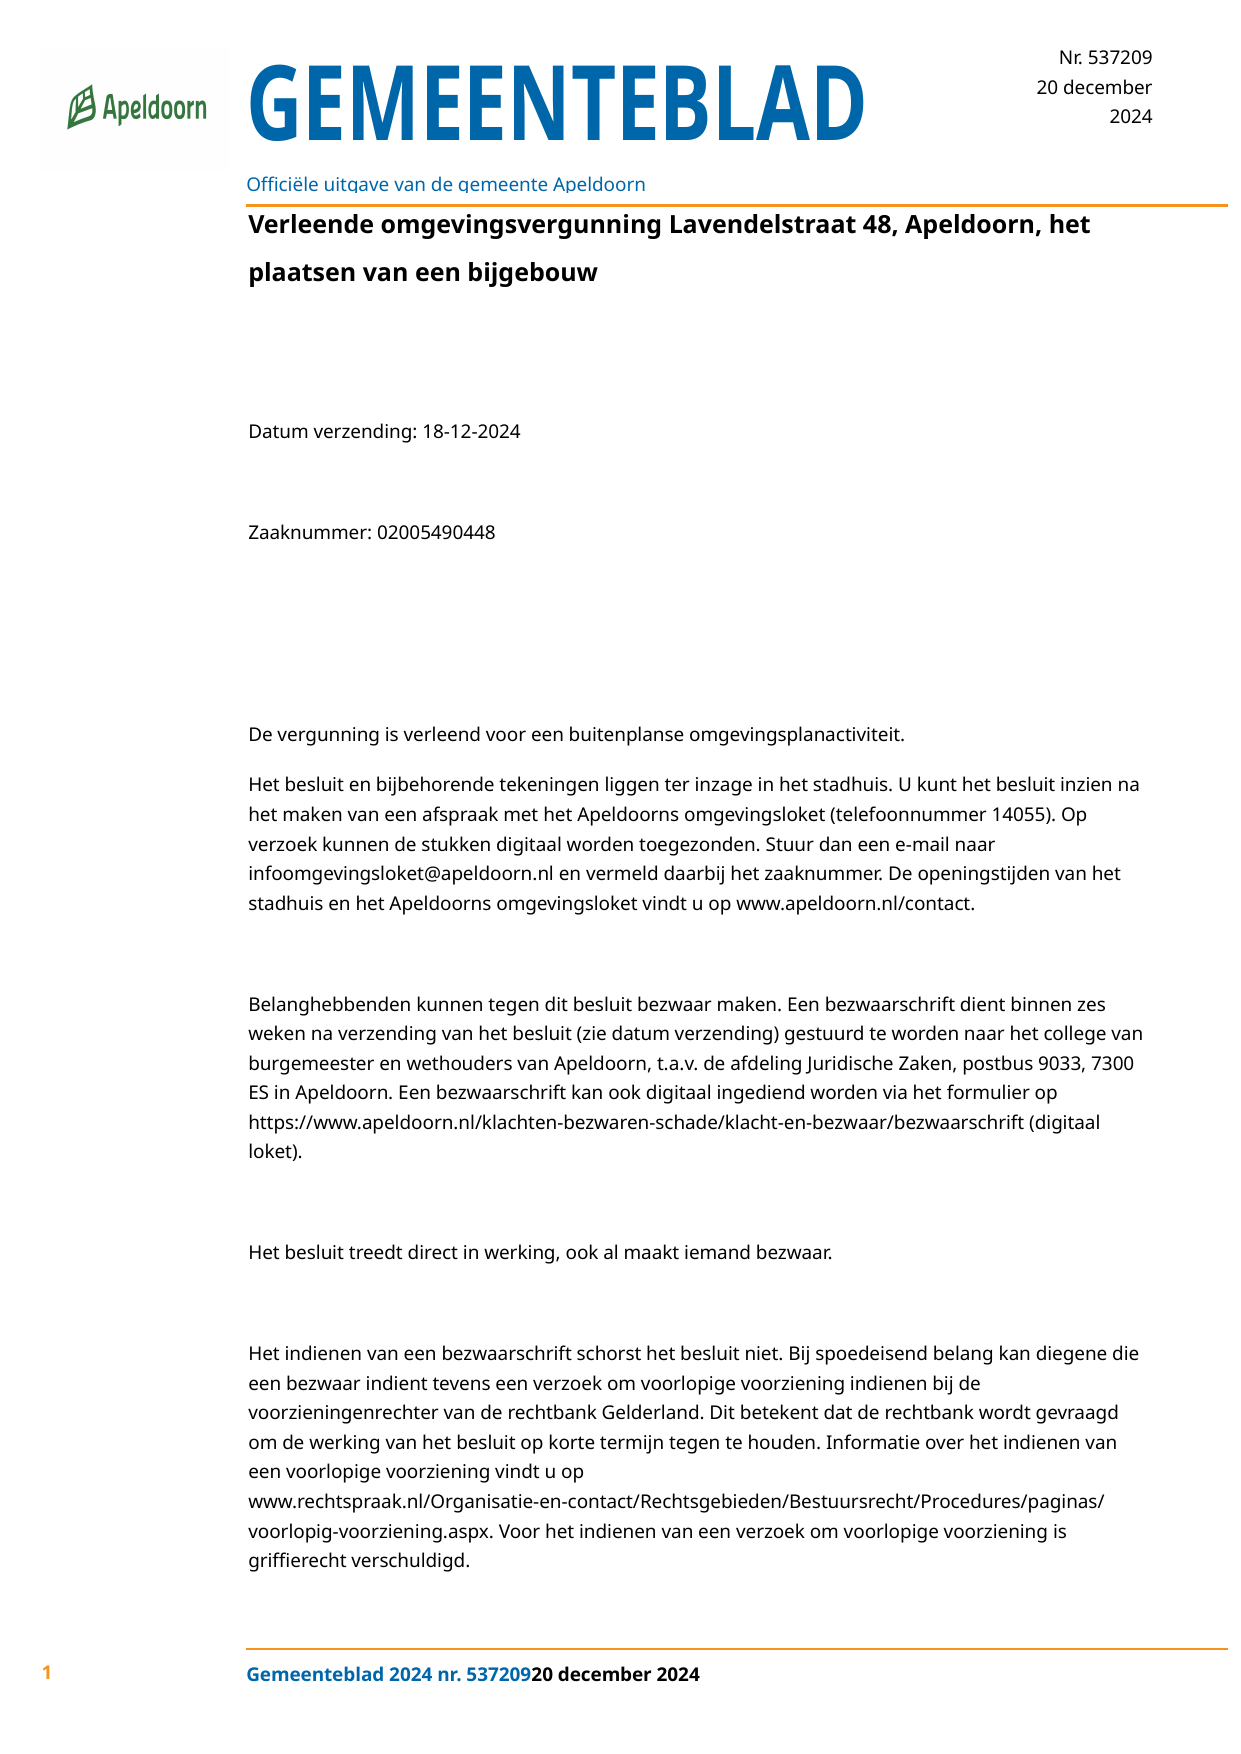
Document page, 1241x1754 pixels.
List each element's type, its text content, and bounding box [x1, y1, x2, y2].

text Het besluit treedt direct in werking, ook al maakt iemand bezwaar. [248, 1239, 1152, 1265]
text Het indienen van een bezwaarschrift schorst het besluit niet. Bij spoedeisend belang kan diegene die een bezwaar indient tevens een verzoek om voorlopige voorziening indienen bij de voorzieningenrechter van de rechtbank Gelderland. Dit betekent dat de rechtbank wordt gevraagd om de werking van het besluit op korte termijn tegen te houden. Informatie over het indienen van een voorlopige voorziening vindt u op www.rechtspraak.nl/Organisatie-en-contact/Rechtsgebieden/Bestuursrecht/Procedures/paginas/voorlopig-voorziening.aspx. Voor het indienen van een verzoek om voorlopige voorziening is griffierecht verschuldigd. [248, 1340, 1152, 1573]
text De vergunning is verleend voor een buitenplanse omgevingsplanactiviteit. [248, 721, 1152, 747]
text Het besluit en bijbehorende tekeningen liggen ter inzage in het stadhuis. U kunt het besluit inzien na het maken van een afspraak met het Apeldoorns omgevingsloket (telefoonnummer 14055). Op verzoek kunnen de stukken digitaal worden toegezonden. Stuur dan een e-mail naar infoomgevingsloket@apeldoorn.nl en vermeld daarbij het zaaknummer. De openingstijden van het stadhuis en het Apeldoorns omgevingsloket vindt u op www.apeldoorn.nl/contact. [248, 772, 1152, 916]
picture [41, 47, 231, 172]
text Verleende omgevingsvergunning Lavendelstraat 48, Apeldoorn, het plaatsen van een bijgebouw [248, 207, 1152, 288]
text Belanghebbenden kunnen tegen dit besluit bezwaar maken. Een bezwaarschrift dient binnen zes weken na verzending van het besluit (zie datum verzending) gestuurd te worden naar het college van burgemeester en wethouders van Apeldoorn, t.a.v. de afdeling Juridische Zaken, postbus 9033, 7300 ES in Apeldoorn. Een bezwaarschrift kan ook digitaal ingediend worden via het formulier op https://www.apeldoorn.nl/klachten-bezwaren-schade/klacht-en-bezwaar/bezwaarschrift (digitaal loket). [248, 991, 1152, 1164]
text Datum verzending: 18-12-2024 [248, 419, 1152, 444]
text Zaaknummer: 02005490448 [248, 519, 1152, 545]
